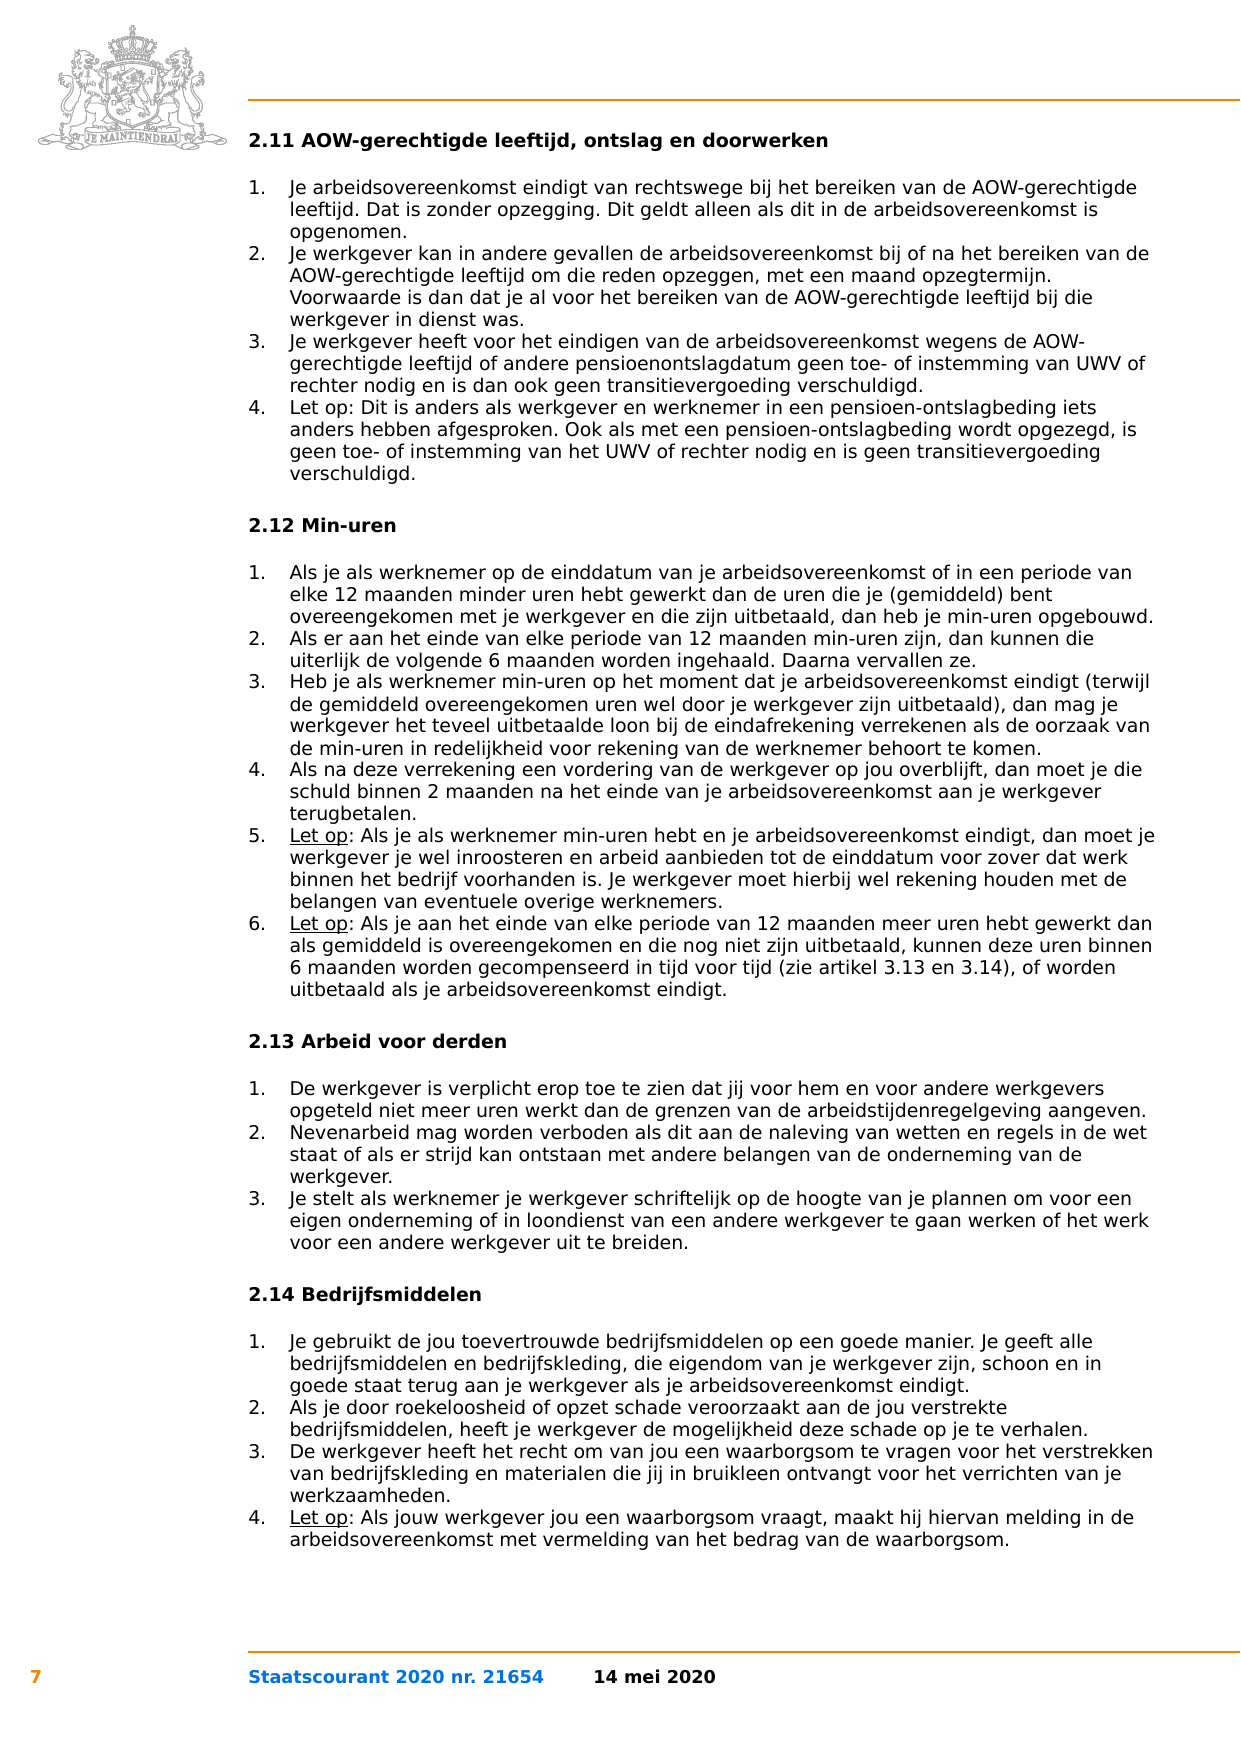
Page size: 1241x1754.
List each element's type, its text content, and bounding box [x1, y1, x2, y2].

text 1. Je arbeidsovereenkomst eindigt van rechtswege bij het bereiken van de AOW-gerechtigde leeftijd. Dat is zonder opzegging. Dit geldt alleen als dit in de arbeidsovereenkomst is opgenomen. [248, 177, 1163, 243]
text 1. Als je als werknemer op de einddatum van je arbeidsovereenkomst of in een periode van elke 12 maanden minder uren hebt gewerkt dan de uren die je (gemiddeld) bent overeengekomen met je werkgever en die zijn uitbetaald, dan heb je min-uren opgebouwd. [248, 562, 1163, 627]
subtitle 2.14 Bedrijfsmiddelen [248, 1284, 1163, 1306]
text 5. Let op: Als je als werknemer min-uren hebt en je arbeidsovereenkomst eindigt, dan moet je werkgever je wel inroosteren en arbeid aanbieden tot de einddatum voor zover dat werk binnen het bedrijf voorhanden is. Je werkgever moet hierbij wel rekening houden met de belangen van eventuele overige werknemers. [248, 825, 1163, 913]
text 4. Als na deze verrekening een vordering van de werkgever op jou overblijft, dan moet je die schuld binnen 2 maanden na het einde van je arbeidsovereenkomst aan je werkgever terugbetalen. [248, 759, 1163, 825]
text 1. Je gebruikt de jou toevertrouwde bedrijfsmiddelen op een goede manier. Je geeft alle bedrijfsmiddelen en bedrijfskleding, die eigendom van je werkgever zijn, schoon en in goede staat terug aan je werkgever als je arbeidsovereenkomst eindigt. [248, 1331, 1163, 1397]
text 6. Let op: Als je aan het einde van elke periode van 12 maanden meer uren hebt gewerkt dan als gemiddeld is overeengekomen en die nog niet zijn uitbetaald, kunnen deze uren binnen 6 maanden worden gecompenseerd in tijd voor tijd (zie artikel 3.13 en 3.14), of worden uitbetaald als je arbeidsovereenkomst eindigt. [248, 913, 1163, 1001]
text 4. Let op: Als jouw werkgever jou een waarborgsom vraagt, maakt hij hiervan melding in de arbeidsovereenkomst met vermelding van het bedrag van de waarborgsom. [248, 1507, 1163, 1551]
text 3. Je werkgever heeft voor het eindigen van de arbeidsovereenkomst wegens de AOW-gerechtigde leeftijd of andere pensioenontslagdatum geen toe- of instemming van UWV of rechter nodig en is dan ook geen transitievergoeding verschuldigd. [248, 331, 1163, 397]
text 2. Je werkgever kan in andere gevallen de arbeidsovereenkomst bij of na het bereiken van de AOW-gerechtigde leeftijd om die reden opzeggen, met een maand opzegtermijn. [248, 243, 1163, 287]
text 3. De werkgever heeft het recht om van jou een waarborgsom te vragen voor het verstrekken van bedrijfskleding en materialen die jij in bruikleen ontvangt voor het verrichten van je werkzaamheden. [248, 1441, 1163, 1507]
text 3. Je stelt als werknemer je werkgever schriftelijk op de hoogte van je plannen om voor een eigen onderneming of in loondienst van een andere werkgever te gaan werken of het werk voor een andere werkgever uit te breiden. [248, 1188, 1163, 1254]
text 3. Heb je als werknemer min-uren op het moment dat je arbeidsovereenkomst eindigt (terwijl de gemiddeld overeengekomen uren wel door je werkgever zijn uitbetaald), dan mag je werkgever het teveel uitbetaalde loon bij de eindafrekening verrekenen als de oorzaak van de min-uren in redelijkheid voor rekening van de werknemer behoort te komen. [248, 671, 1163, 759]
picture [38, 25, 227, 150]
subtitle 2.11 AOW-gerechtigde leeftijd, ontslag en doorwerken [248, 130, 1163, 152]
subtitle 2.12 Min-uren [248, 514, 1163, 537]
text Voorwaarde is dan dat je al voor het bereiken van de AOW-gerechtigde leeftijd bij die werkgever in dienst was. [289, 287, 1163, 331]
text 2. Nevenarbeid mag worden verboden als dit aan de naleving van wetten en regels in de wet staat of als er strijd kan ontstaan met andere belangen van de onderneming van de werkgever. [248, 1122, 1163, 1188]
text 4. Let op: Dit is anders als werkgever en werknemer in een pensioen-ontslagbeding iets anders hebben afgesproken. Ook als met een pensioen-ontslagbeding wordt opgezegd, is geen toe- of instemming van het UWV of rechter nodig en is geen transitievergoeding verschuldigd. [248, 397, 1163, 484]
text 2. Als je door roekeloosheid of opzet schade veroorzaakt aan de jou verstrekte bedrijfsmiddelen, heeft je werkgever de mogelijkheid deze schade op je te verhalen. [248, 1397, 1163, 1441]
subtitle 2.13 Arbeid voor derden [248, 1031, 1163, 1053]
text 2. Als er aan het einde van elke periode van 12 maanden min-uren zijn, dan kunnen die uiterlijk de volgende 6 maanden worden ingehaald. Daarna vervallen ze. [248, 627, 1163, 671]
text 1. De werkgever is verplicht erop toe te zien dat jij voor hem en voor andere werkgevers opgeteld niet meer uren werkt dan de grenzen van de arbeidstijdenregelgeving aangeven. [248, 1078, 1163, 1122]
